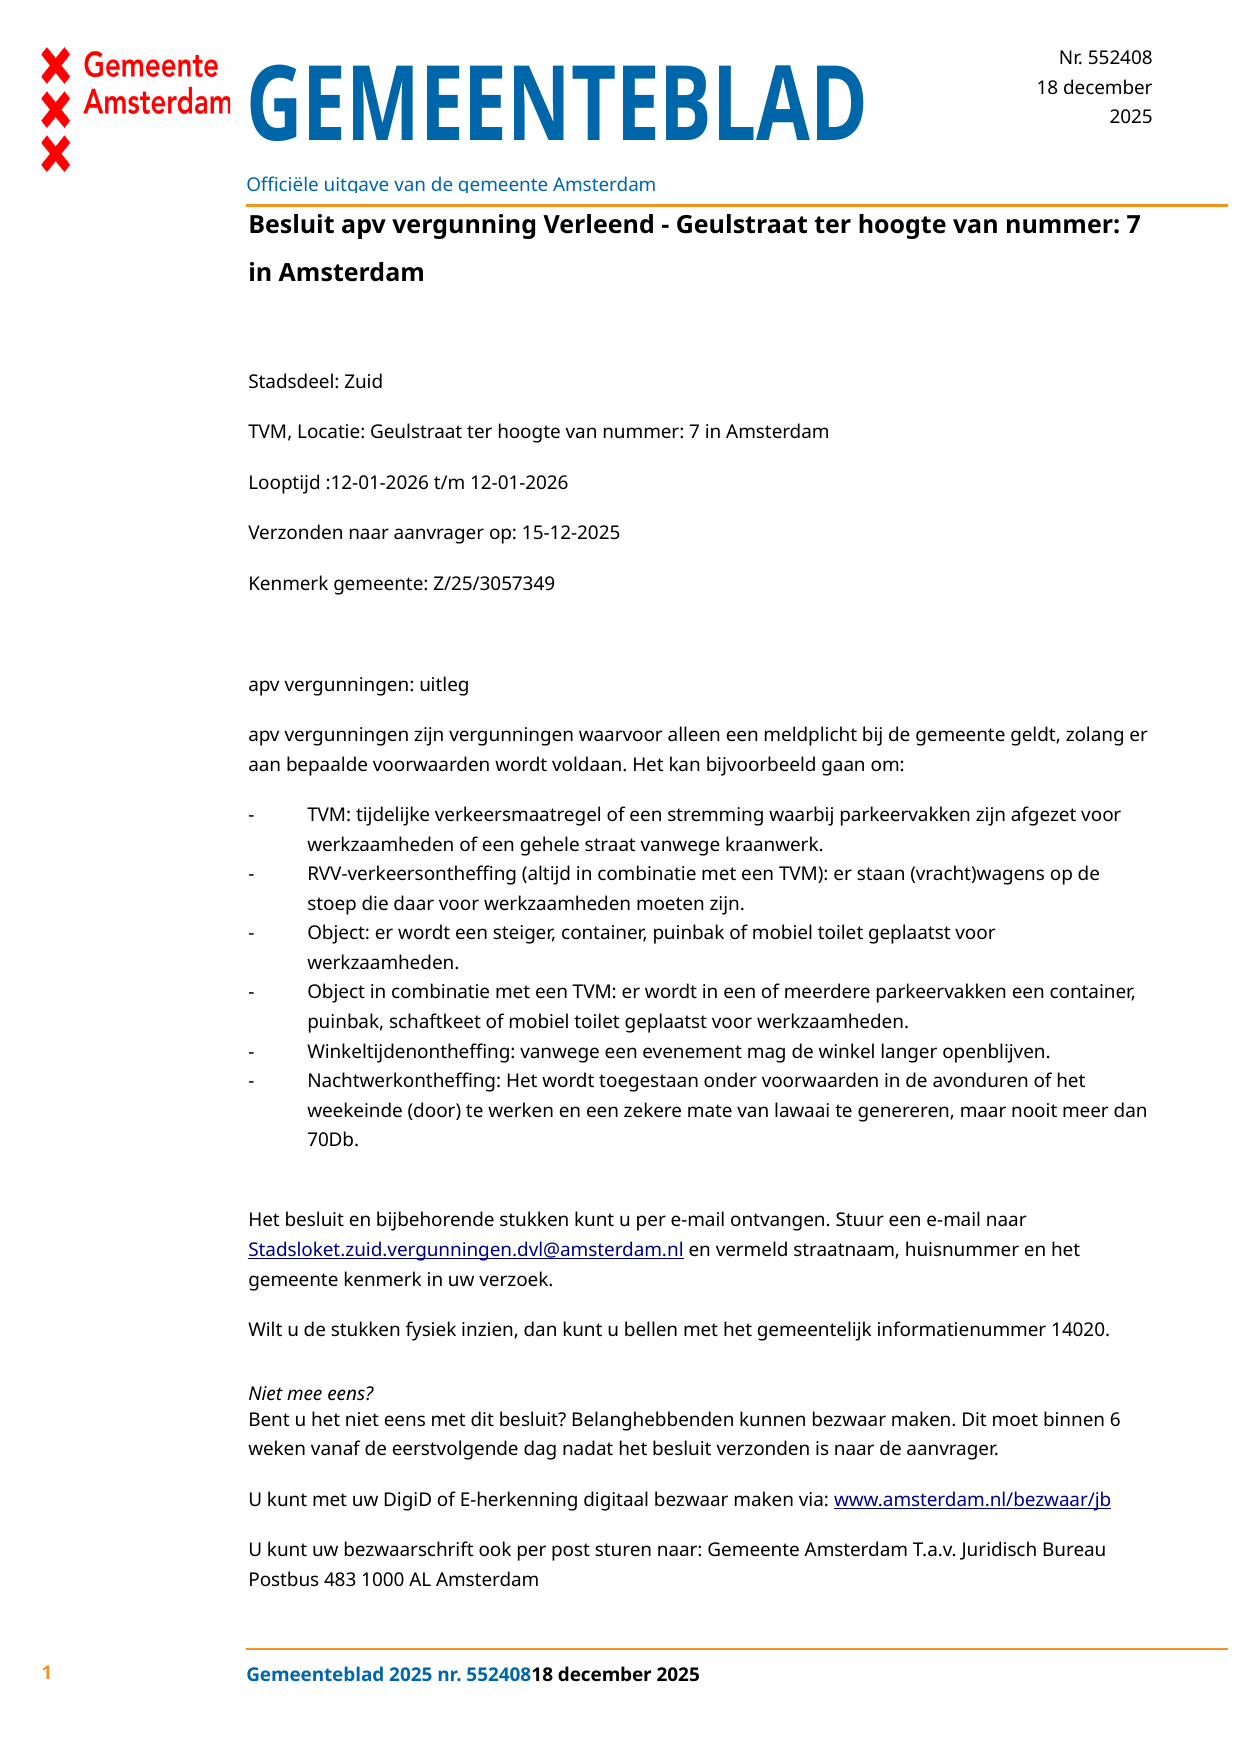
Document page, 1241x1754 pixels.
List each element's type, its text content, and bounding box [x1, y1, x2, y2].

picture [41, 47, 231, 172]
list TVM: tijdelijke verkeersmaatregel of een stremming waarbij parkeervakken zijn afgezet voor werkzaamheden of een gehele straat vanwege kraanwerk. [248, 801, 1152, 857]
text Stadsdeel: Zuid [248, 368, 1152, 394]
text Besluit apv vergunning Verleend - Geulstraat ter hoogte van nummer: 7 in Amsterdam [248, 207, 1152, 288]
list RVV-verkeersontheffing (altijd in combinatie met een TVM): er staan (vracht)wagens op de stoep die daar voor werkzaamheden moeten zijn. [248, 860, 1152, 916]
text Wilt u de stukken fysiek inzien, dan kunt u bellen met het gemeentelijk informatienummer 14020. [248, 1316, 1152, 1342]
list Object: er wordt een steiger, container, puinbak of mobiel toilet geplaatst voor werkzaamheden. [248, 919, 1152, 975]
text apv vergunningen zijn vergunningen waarvoor alleen een meldplicht bij de gemeente geldt, zolang er aan bepaalde voorwaarden wordt voldaan. Het kan bijvoorbeeld gaan om: [248, 721, 1152, 777]
list Object in combinatie met een TVM: er wordt in een of meerdere parkeervakken een container, puinbak, schaftkeet of mobiel toilet geplaatst voor werkzaamheden. [248, 979, 1152, 1034]
text U kunt uw bezwaarschrift ook per post sturen naar: Gemeente Amsterdam T.a.v. Juridisch Bureau Postbus 483 1000 AL Amsterdam [248, 1536, 1152, 1592]
text Kenmerk gemeente: Z/25/3057349 [248, 570, 1152, 596]
list Winkeltijdenontheffing: vanwege een evenement mag de winkel langer openblijven. [248, 1038, 1152, 1064]
text TVM, Locatie: Geulstraat ter hoogte van nummer: 7 in Amsterdam [248, 419, 1152, 444]
text Niet mee eens? [248, 1380, 1152, 1406]
text Het besluit en bijbehorende stukken kunt u per e-mail ontvangen. Stuur een e-mail naar Stadsloket.zuid.vergunningen.dvl@amsterdam.nl en vermeld straatnaam, huisnummer en het gemeente kenmerk in uw verzoek. [248, 1207, 1152, 1292]
text Bent u het niet eens met dit besluit? Belanghebbenden kunnen bezwaar maken. Dit moet binnen 6 weken vanaf de eerstvolgende dag nadat het besluit verzonden is naar de aanvrager. [248, 1406, 1152, 1461]
text apv vergunningen: uitleg [248, 671, 1152, 697]
text Looptijd :12-01-2026 t/m 12-01-2026 [248, 469, 1152, 495]
list Nachtwerkontheffing: Het wordt toegestaan onder voorwaarden in de avonduren of het weekeinde (door) te werken en een zekere mate van lawaai te genereren, maar nooit meer dan 70Db. [248, 1067, 1152, 1152]
text U kunt met uw DigiD of E-herkenning digitaal bezwaar maken via: www.amsterdam.nl/bezwaar/jb [248, 1486, 1152, 1512]
text Verzonden naar aanvrager op: 15-12-2025 [248, 519, 1152, 545]
